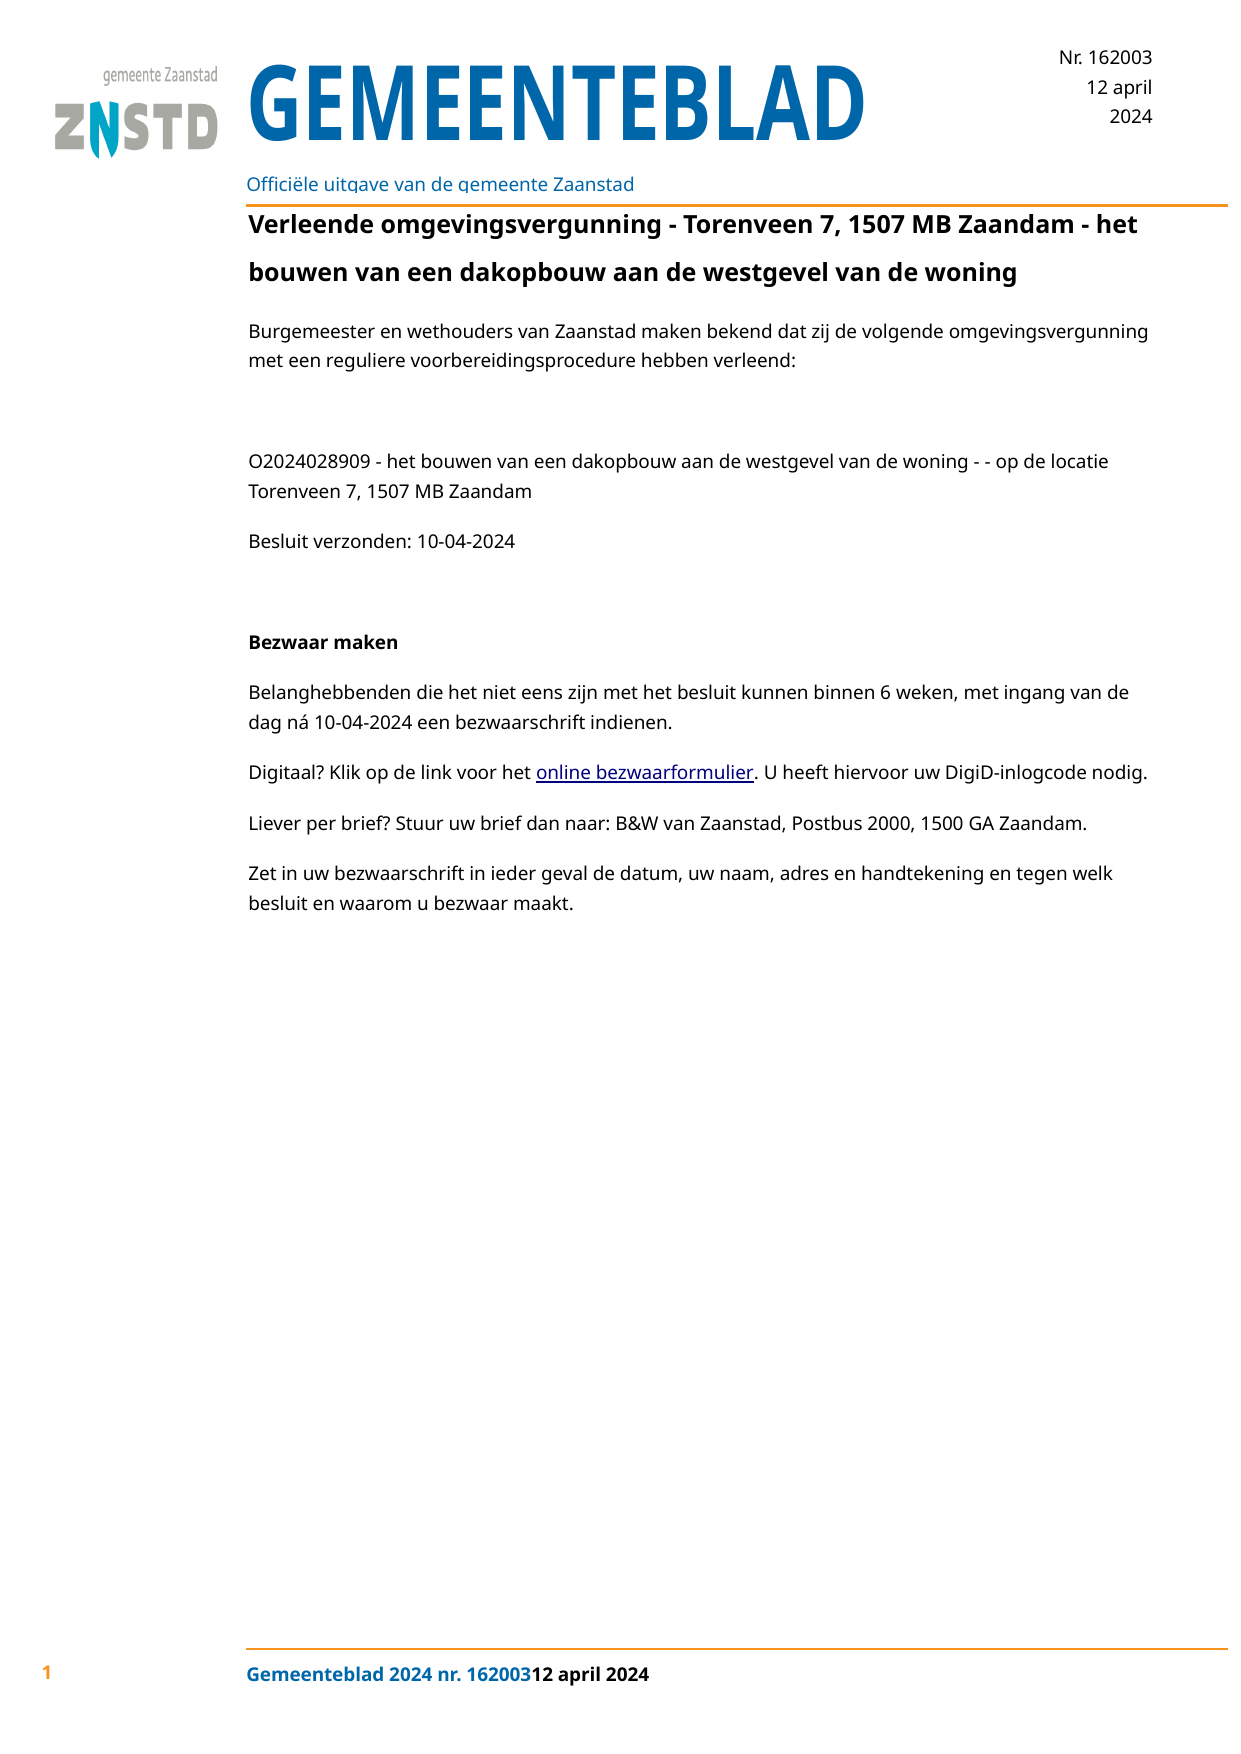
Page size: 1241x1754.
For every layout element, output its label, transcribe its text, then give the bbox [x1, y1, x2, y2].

text Burgemeester en wethouders van Zaanstad maken bekend dat zij de volgende omgevingsvergunning met een reguliere voorbereidingsprocedure hebben verleend: [248, 318, 1152, 373]
text Digitaal? Klik op de link voor het online bezwaarformulier. U heeft hiervoor uw DigiD-inlogcode nodig. [248, 759, 1152, 785]
text Besluit verzonden: 10-04-2024 [248, 528, 1152, 554]
text Bezwaar maken [248, 629, 1152, 655]
text Zet in uw bezwaarschrift in ieder geval de datum, uw naam, adres en handtekening en tegen welk besluit en waarom u bezwaar maakt. [248, 860, 1152, 916]
text Verleende omgevingsvergunning - Torenveen 7, 1507 MB Zaandam - het bouwen van een dakopbouw aan de westgevel van de woning [248, 207, 1152, 288]
text Belanghebbenden die het niet eens zijn met het besluit kunnen binnen 6 weken, met ingang van de dag ná 10-04-2024 een bezwaarschrift indienen. [248, 679, 1152, 735]
text O2024028909 - het bouwen van een dakopbouw aan de westgevel van de woning - - op de locatie Torenveen 7, 1507 MB Zaandam [248, 448, 1152, 504]
text Liever per brief? Stuur uw brief dan naar: B&W van Zaanstad, Postbus 2000, 1500 GA Zaandam. [248, 810, 1152, 836]
picture [41, 47, 231, 172]
